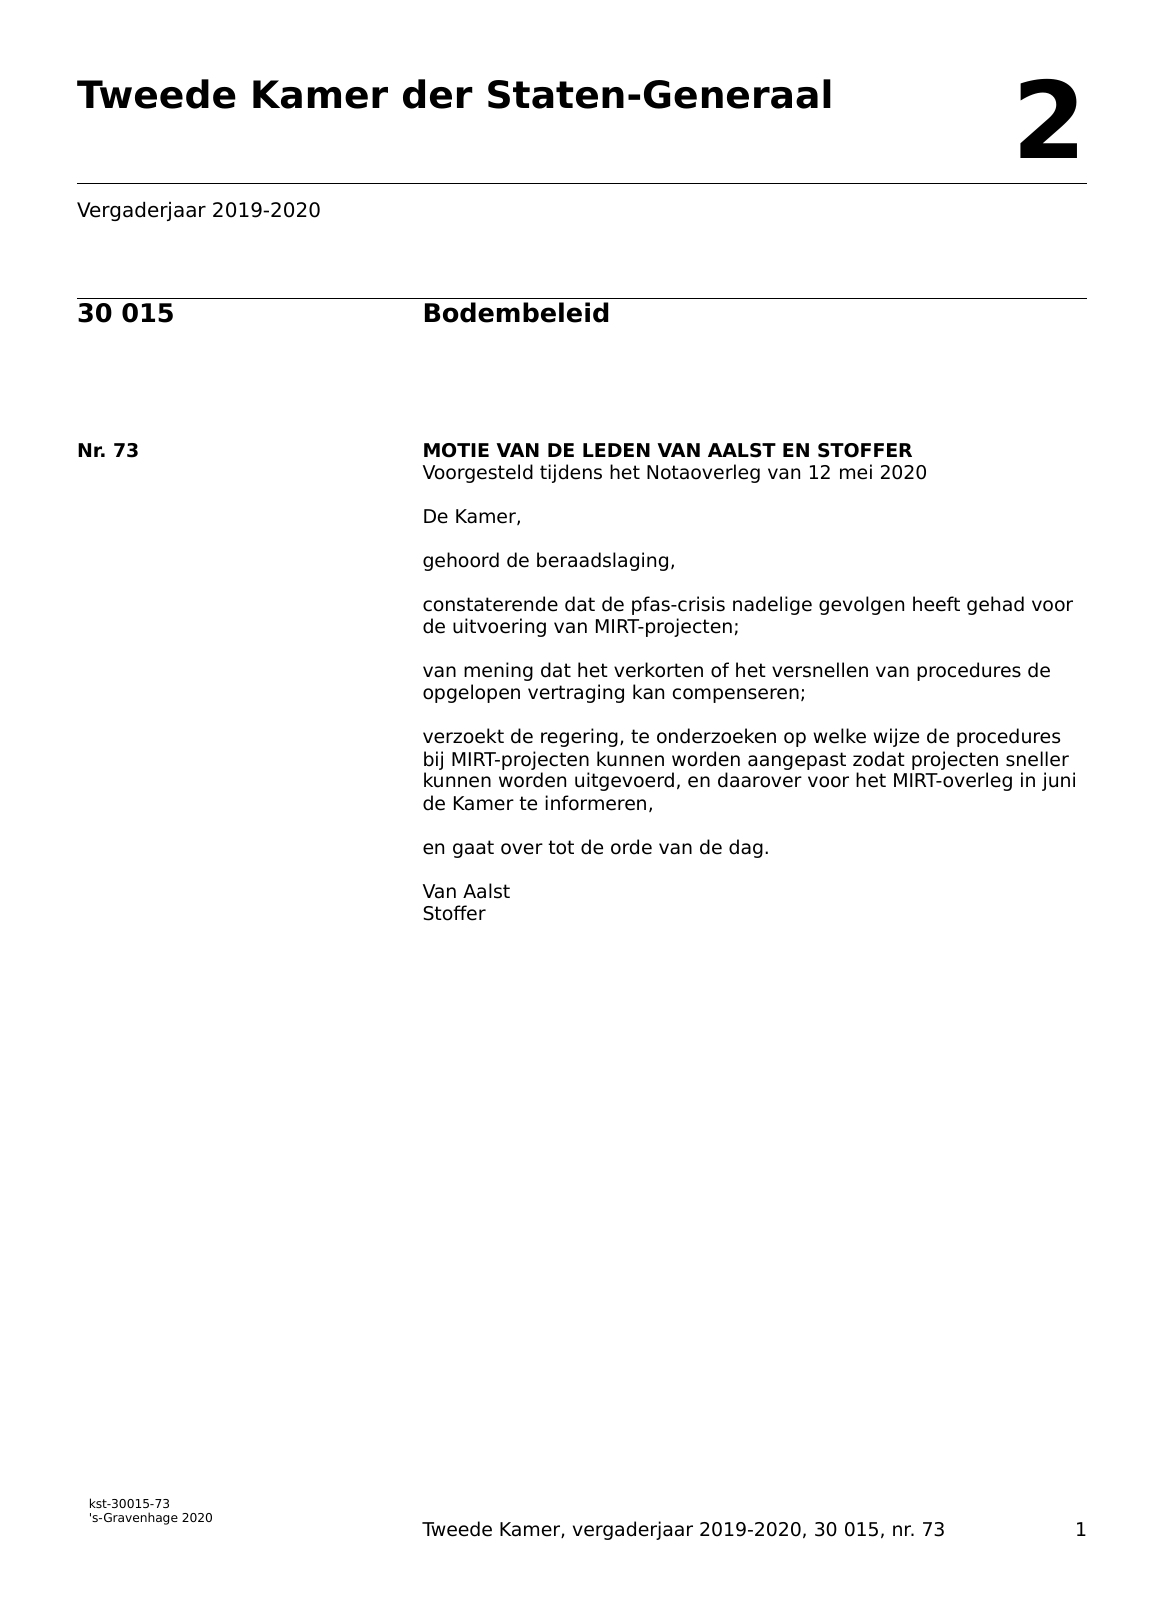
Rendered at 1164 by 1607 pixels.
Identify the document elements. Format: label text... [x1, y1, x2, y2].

subtitle Nr. 73 MOTIE VAN DE LEDEN VAN AALST EN STOFFER [77, 440, 1087, 462]
text verzoekt de regering, te onderzoeken op welke wijze de procedures bij MIRT-projecten kunnen worden aangepast zodat projecten sneller kunnen worden uitgevoerd, en daarover voor het MIRT-overleg in juni de Kamer te informeren, [422, 726, 1087, 814]
text van mening dat het verkorten of het versnellen van procedures de opgelopen vertraging kan compenseren; [422, 660, 1087, 704]
table_header 2 [886, 59, 1087, 183]
text 's-Gravenhage 2020 [88, 1511, 323, 1525]
text gehoord de beraadslaging, [422, 550, 1087, 572]
table_cell Vergaderjaar 2019-2020 [77, 184, 1087, 298]
text Stoffer [422, 903, 1087, 925]
text constaterende dat de pfas-crisis nadelige gevolgen heeft gehad voor de uitvoering van MIRT-projecten; [422, 594, 1087, 638]
table_header Tweede Kamer der Staten-Generaal [77, 59, 886, 183]
text kst-30015-73 [88, 1497, 323, 1511]
text De Kamer, [422, 506, 1087, 528]
subtitle 30 015 Bodembeleid [77, 299, 1087, 329]
text Van Aalst [422, 881, 1087, 903]
text Voorgesteld tijdens het Notaoverleg van 12 mei 2020 [422, 462, 1087, 484]
text en gaat over tot de orde van de dag. [422, 837, 1087, 858]
